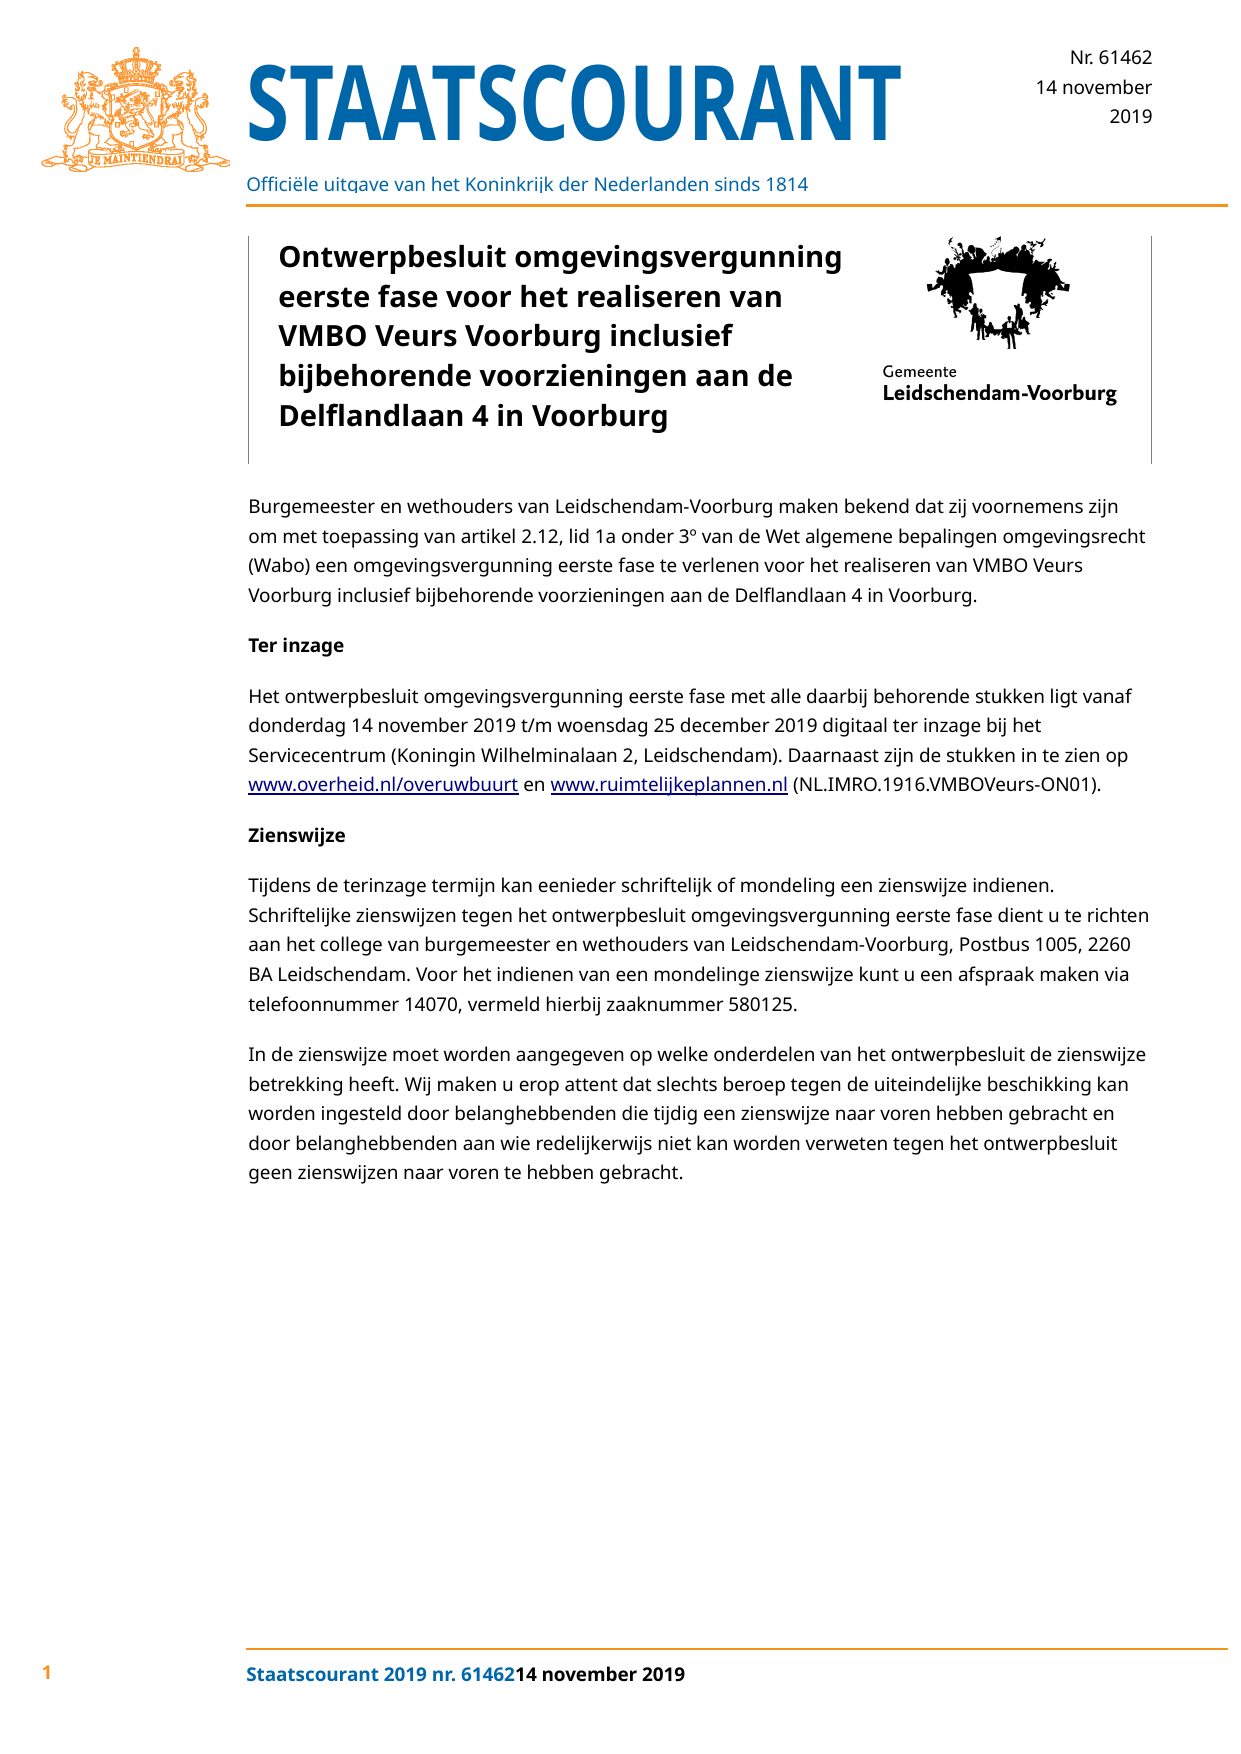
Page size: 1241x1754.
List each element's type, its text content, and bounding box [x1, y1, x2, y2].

table_header [850, 236, 1151, 464]
text Het ontwerpbesluit omgevingsvergunning eerste fase met alle daarbij behorende stukken ligt vanaf donderdag 14 november 2019 t/m woensdag 25 december 2019 digitaal ter inzage bij het Servicecentrum (Koningin Wilhelminalaan 2, Leidschendam). Daarnaast zijn de stukken in te zien op www.overheid.nl/overuwbuurt en www.ruimtelijkeplannen.nl (NL.IMRO.1916.VMBOVeurs-ON01). [248, 683, 1152, 797]
picture [41, 47, 231, 172]
text Zienswijze [248, 822, 1152, 848]
text Ter inzage [248, 632, 1152, 658]
table_header Ontwerpbesluit omgevingsvergunning eerste fase voor het realiseren van VMBO Veurs Voorburg inclusief bijbehorende voorzieningen aan de Delflandlaan 4 in Voorburg [249, 236, 850, 464]
text Tijdens de terinzage termijn kan eenieder schriftelijk of mondeling een zienswijze indienen. Schriftelijke zienswijzen tegen het ontwerpbesluit omgevingsvergunning eerste fase dient u te richten aan het college van burgemeester en wethouders van Leidschendam-Voorburg, Postbus 1005, 2260 BA Leidschendam. Voor het indienen van een mondelinge zienswijze kunt u een afspraak maken via telefoonnummer 14070, vermeld hierbij zaaknummer 580125. [248, 872, 1152, 1017]
text In de zienswijze moet worden aangegeven op welke onderdelen van het ontwerpbesluit de zienswijze betrekking heeft. Wij maken u erop attent dat slechts beroep tegen de uiteindelijke beschikking kan worden ingesteld door belanghebbenden die tijdig een zienswijze naar voren hebben gebracht en door belanghebbenden aan wie redelijkerwijs niet kan worden verweten tegen het ontwerpbesluit geen zienswijzen naar voren te hebben gebracht. [248, 1041, 1152, 1185]
picture [882, 236, 1119, 406]
text Burgemeester en wethouders van Leidschendam-Voorburg maken bekend dat zij voornemens zijn om met toepassing van artikel 2.12, lid 1a onder 3º van de Wet algemene bepalingen omgevingsrecht (Wabo) een omgevingsvergunning eerste fase te verlenen voor het realiseren van VMBO Veurs Voorburg inclusief bijbehorende voorzieningen aan de Delflandlaan 4 in Voorburg. [248, 493, 1152, 608]
